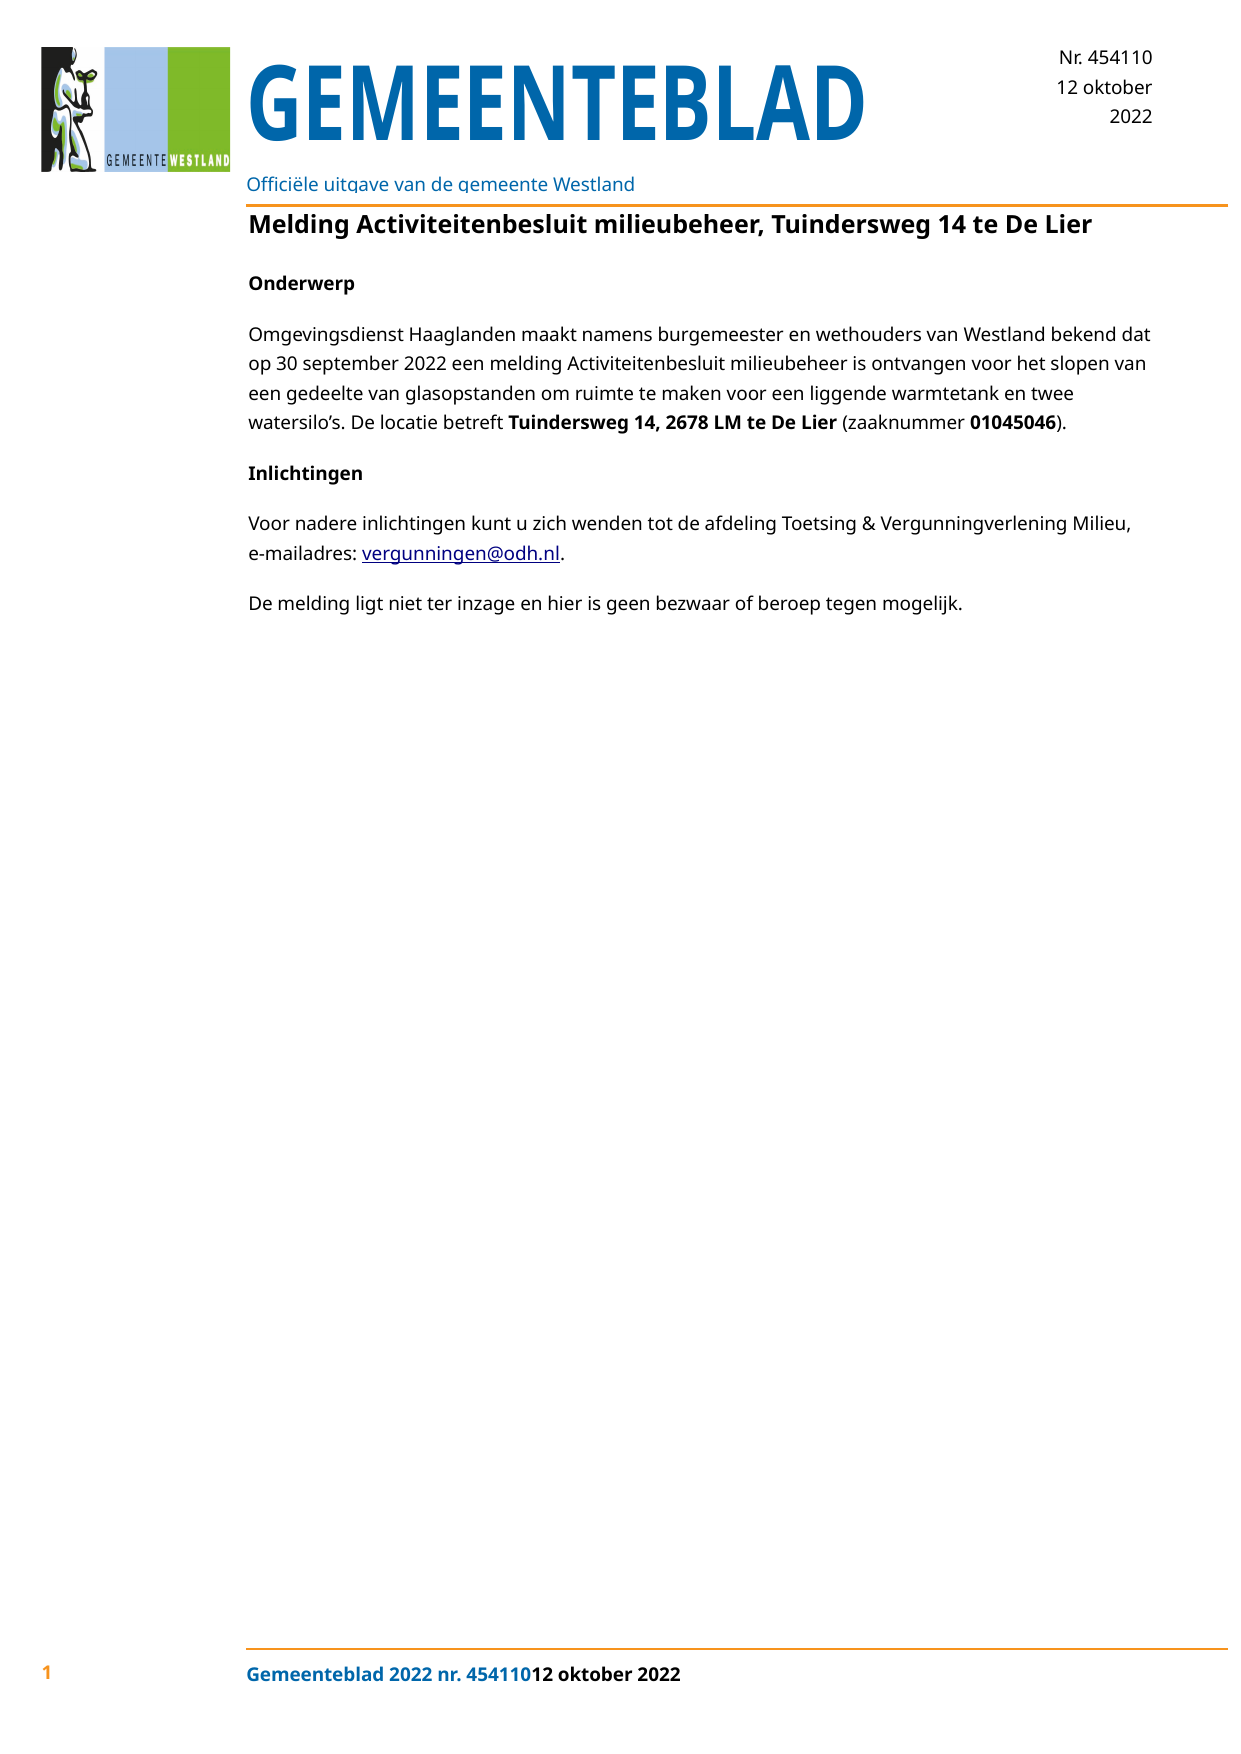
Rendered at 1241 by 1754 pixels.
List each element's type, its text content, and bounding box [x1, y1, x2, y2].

text Omgevingsdienst Haaglanden maakt namens burgemeester en wethouders van Westland bekend dat op 30 september 2022 een melding Activiteitenbesluit milieubeheer is ontvangen voor het slopen van een gedeelte van glasopstanden om ruimte te maken voor een liggende warmtetank en twee watersilo’s. De locatie betreft Tuindersweg 14, 2678 LM te De Lier (zaaknummer 01045046). [248, 321, 1152, 435]
text Onderwerp [248, 270, 1152, 296]
picture [41, 47, 231, 172]
text Inlichtingen [248, 460, 1152, 486]
text De melding ligt niet ter inzage en hier is geen bezwaar of beroep tegen mogelijk. [248, 590, 1152, 616]
text Melding Activiteitenbesluit milieubeheer, Tuindersweg 14 te De Lier [248, 207, 1152, 241]
text Voor nadere inlichtingen kunt u zich wenden tot de afdeling Toetsing & Vergunningverlening Milieu, e-mailadres: vergunningen@odh.nl. [248, 510, 1152, 566]
